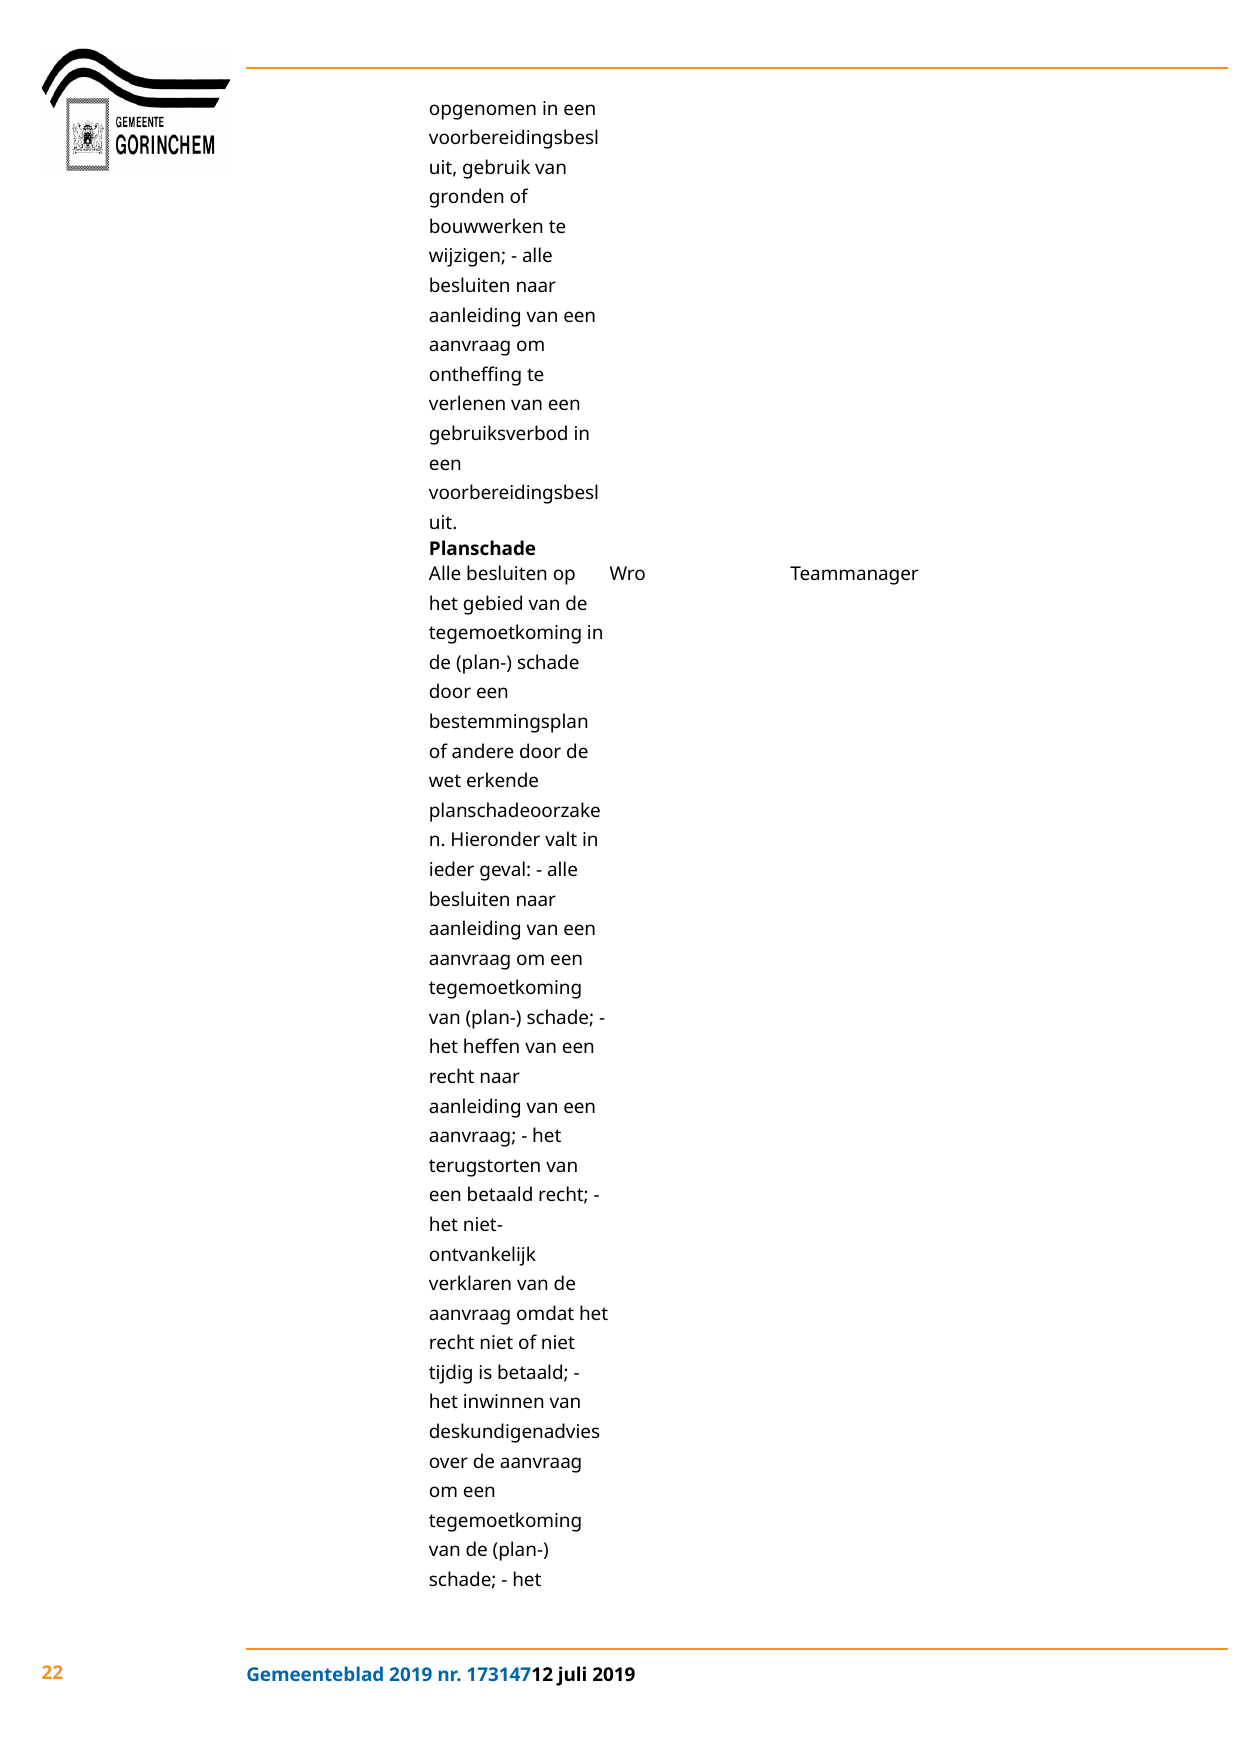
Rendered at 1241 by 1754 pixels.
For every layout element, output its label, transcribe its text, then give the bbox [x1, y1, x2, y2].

table_cell [609, 95, 790, 535]
table_cell [790, 535, 971, 560]
table_cell Wro [609, 560, 790, 1592]
table_cell [971, 535, 1152, 560]
table_cell opgenomen in een voorbereidingsbesluit, gebruik van gronden of bouwwerken te wijzigen; - alle besluiten naar aanleiding van een aanvraag om ontheffing te verlenen van een gebruiksverbod in een voorbereidingsbesluit. [429, 95, 609, 535]
table_cell [971, 95, 1152, 535]
picture [41, 47, 231, 172]
table_cell [248, 95, 429, 535]
table_cell Teammanager [790, 560, 971, 1592]
table_cell [790, 95, 971, 535]
table_cell Alle besluiten op het gebied van de tegemoetkoming in de (plan-) schade door een bestemmingsplan of andere door de wet erkende planschadeoorzaken. Hieronder valt in ieder geval: - alle besluiten naar aanleiding van een aanvraag om een tegemoetkoming van (plan-) schade; - het heffen van een recht naar aanleiding van een aanvraag; - het terugstorten van een betaald recht; - het niet- ontvankelijk verklaren van de aanvraag omdat het recht niet of niet tijdig is betaald; - het inwinnen van deskundigenadvies over de aanvraag om een tegemoetkoming van de (plan-) schade; - het [429, 560, 609, 1592]
table_cell [609, 535, 790, 560]
table_cell [248, 560, 429, 1592]
table_cell Planschade [429, 535, 609, 560]
table_cell [248, 535, 429, 560]
table_cell [971, 560, 1152, 1592]
